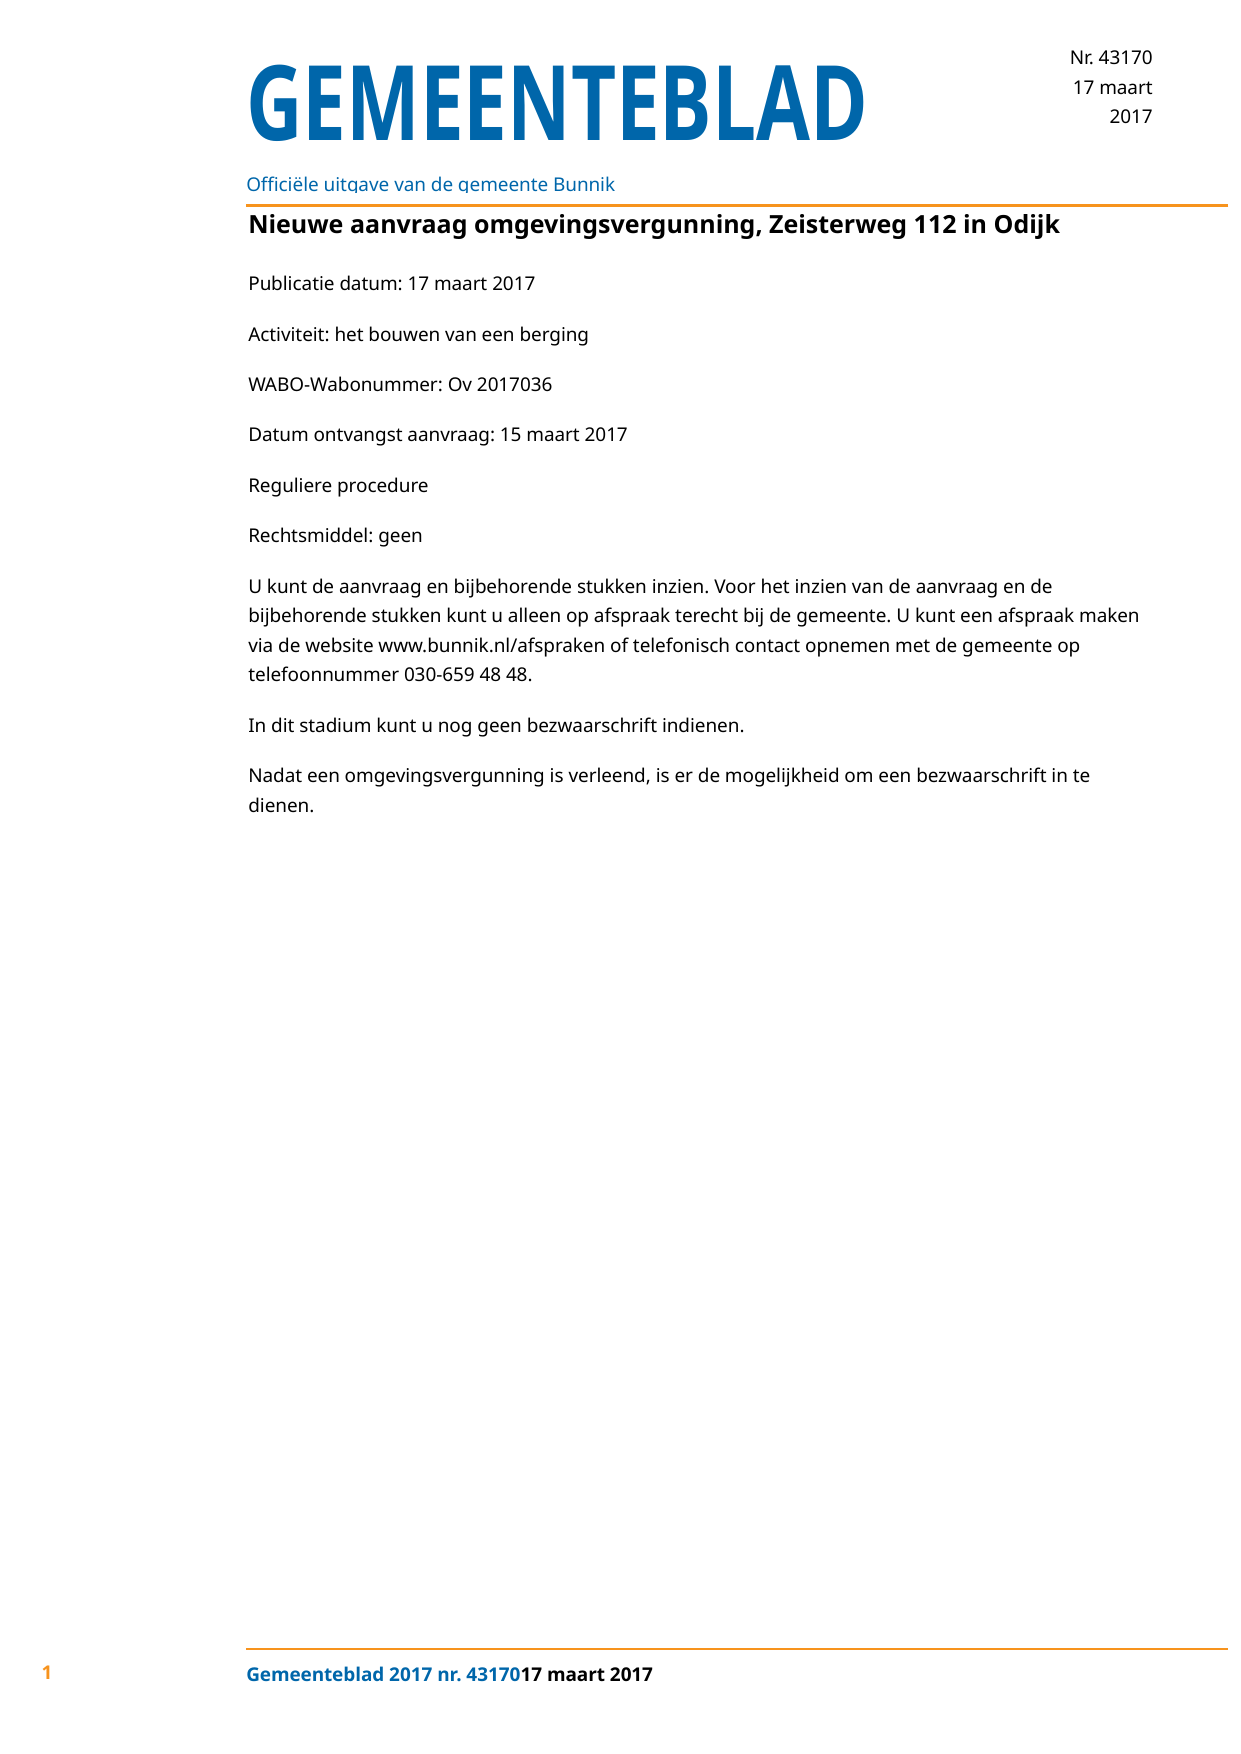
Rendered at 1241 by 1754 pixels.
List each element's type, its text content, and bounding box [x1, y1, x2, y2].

text Nadat een omgevingsvergunning is verleend, is er de mogelijkheid om een bezwaarschrift in te dienen. [248, 762, 1152, 818]
text Reguliere procedure [248, 472, 1152, 498]
text In dit stadium kunt u nog geen bezwaarschrift indienen. [248, 712, 1152, 738]
text U kunt de aanvraag en bijbehorende stukken inzien. Voor het inzien van de aanvraag en de bijbehorende stukken kunt u alleen op afspraak terecht bij de gemeente. U kunt een afspraak maken via de website www.bunnik.nl/afspraken of telefonisch contact opnemen met de gemeente op telefoonnummer 030-659 48 48. [248, 573, 1152, 687]
text Publicatie datum: 17 maart 2017 [248, 270, 1152, 296]
text Activiteit: het bouwen van een berging [248, 321, 1152, 346]
text Rechtsmiddel: geen [248, 522, 1152, 548]
text Nieuwe aanvraag omgevingsvergunning, Zeisterweg 112 in Odijk [248, 207, 1152, 241]
picture [41, 47, 231, 172]
text Datum ontvangst aanvraag: 15 maart 2017 [248, 422, 1152, 447]
text WABO-Wabonummer: Ov 2017036 [248, 371, 1152, 397]
